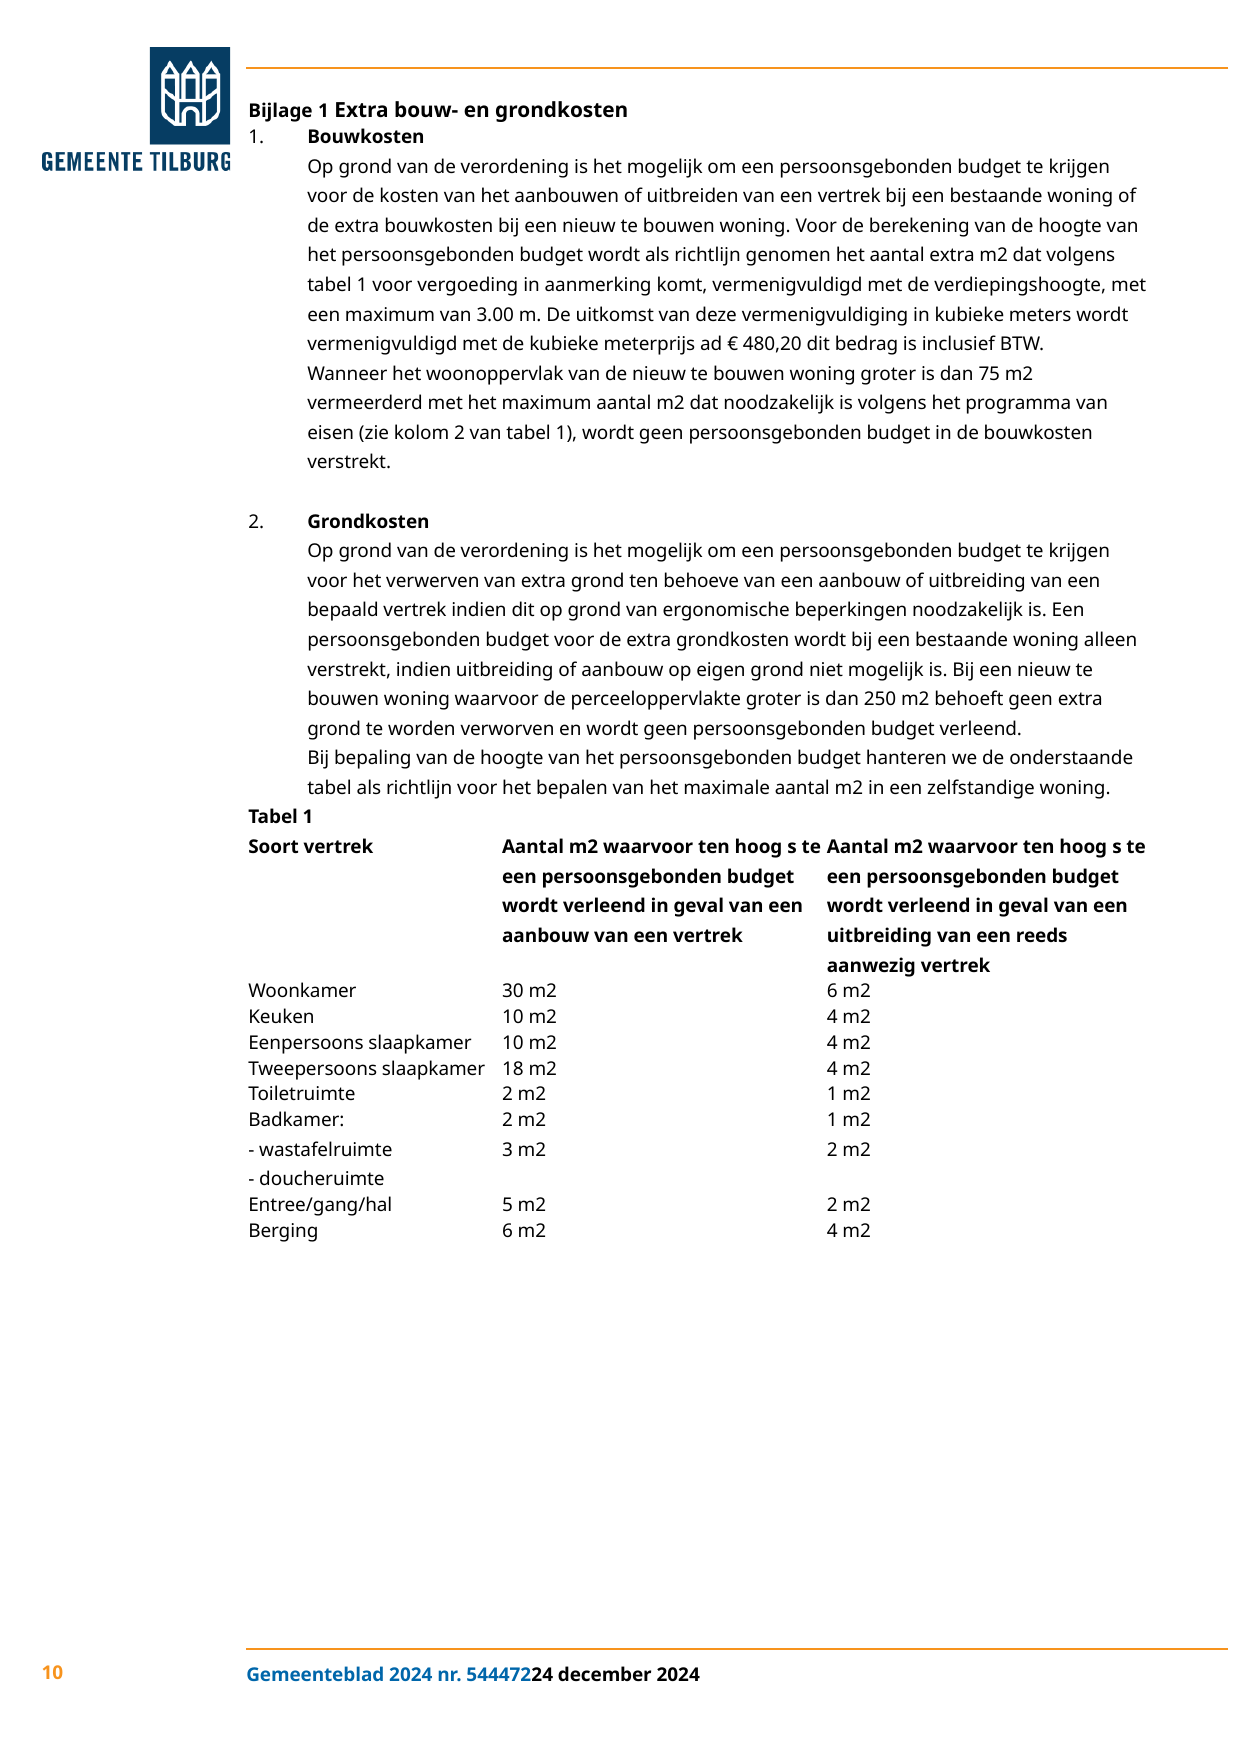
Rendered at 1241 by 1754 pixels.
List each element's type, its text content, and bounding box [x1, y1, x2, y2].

table_cell Eenpersoons slaapkamer [248, 1029, 502, 1055]
list Bouwkosten [248, 123, 1152, 149]
list Grondkosten [248, 508, 1152, 534]
table_cell 30 m2 [502, 978, 827, 1003]
table_cell 10 m2 [502, 1029, 827, 1055]
table_cell Badkamer: - wastafelruimte - doucheruimte [248, 1106, 502, 1191]
table_cell 4 m2 [827, 1003, 1152, 1029]
list Op grond van de verordening is het mogelijk om een persoonsgebonden budget te krijgen voor de kosten van het aanbouwen of uitbreiden van een vertrek bij een bestaande woning of de extra bouwkosten bij een nieuw te bouwen woning. Voor de berekening van de hoogte van het persoonsgebonden budget wordt als richtlijn genomen het aantal extra m2 dat volgens tabel 1 voor vergoeding in aanmerking komt, vermenigvuldigd met de verdiepingshoogte, met een maximum van 3.00 m. De uitkomst van deze vermenigvuldiging in kubieke meters wordt vermenigvuldigd met de kubieke meterprijs ad € 480,20 dit bedrag is inclusief BTW. [248, 153, 1152, 356]
table_cell Tweepersoons slaapkamer [248, 1055, 502, 1080]
table_cell Toiletruimte [248, 1080, 502, 1106]
table_header Aantal m2 waarvoor ten hoog s te een persoonsgebonden budget wordt verleend in geval van een aanbouw van een vertrek [502, 834, 827, 977]
table_cell 4 m2 [827, 1055, 1152, 1080]
table_cell 5 m2 [502, 1191, 827, 1217]
list Op grond van de verordening is het mogelijk om een persoonsgebonden budget te krijgen voor het verwerven van extra grond ten behoeve van een aanbouw of uitbreiding van een bepaald vertrek indien dit op grond van ergonomische beperkingen noodzakelijk is. Een persoonsgebonden budget voor de extra grondkosten wordt bij een bestaande woning alleen verstrekt, indien uitbreiding of aanbouw op eigen grond niet mogelijk is. Bij een nieuw te bouwen woning waarvoor de perceeloppervlakte groter is dan 250 m2 behoeft geen extra grond te worden verworven en wordt geen persoonsgebonden budget verleend. [248, 537, 1152, 741]
table_cell 2 m2 [502, 1080, 827, 1106]
table_cell Keuken [248, 1003, 502, 1029]
table_cell 4 m2 [827, 1217, 1152, 1242]
table_cell Woonkamer [248, 978, 502, 1003]
table_cell Berging [248, 1217, 502, 1242]
table_cell 4 m2 [827, 1029, 1152, 1055]
table_cell 2 m2 [827, 1191, 1152, 1217]
list Wanneer het woonoppervlak van de nieuw te bouwen woning groter is dan 75 m2 vermeerderd met het maximum aantal m2 dat noodzakelijk is volgens het programma van eisen (zie kolom 2 van tabel 1), wordt geen persoonsgebonden budget in de bouwkosten verstrekt. [248, 360, 1152, 474]
table_cell 18 m2 [502, 1055, 827, 1080]
table_cell 6 m2 [502, 1217, 827, 1242]
text Bijlage 1 Extra bouw- en grondkosten [248, 95, 1152, 123]
text Tabel 1 [248, 804, 1152, 829]
table_cell 10 m2 [502, 1003, 827, 1029]
table_header Aantal m2 waarvoor ten hoog s te een persoonsgebonden budget wordt verleend in geval van een uitbreiding van een reeds aanwezig vertrek [827, 834, 1152, 977]
picture [41, 47, 231, 172]
list Bij bepaling van de hoogte van het persoonsgebonden budget hanteren we de onderstaande tabel als richtlijn voor het bepalen van het maximale aantal m2 in een zelfstandige woning. [248, 744, 1152, 800]
table_cell 6 m2 [827, 978, 1152, 1003]
table_cell 1 m2 [827, 1080, 1152, 1106]
table_cell 2 m2 3 m2 [502, 1106, 827, 1191]
table_cell 1 m2 2 m2 [827, 1106, 1152, 1191]
table_cell Entree/gang/hal [248, 1191, 502, 1217]
table_header Soort vertrek [248, 834, 502, 977]
